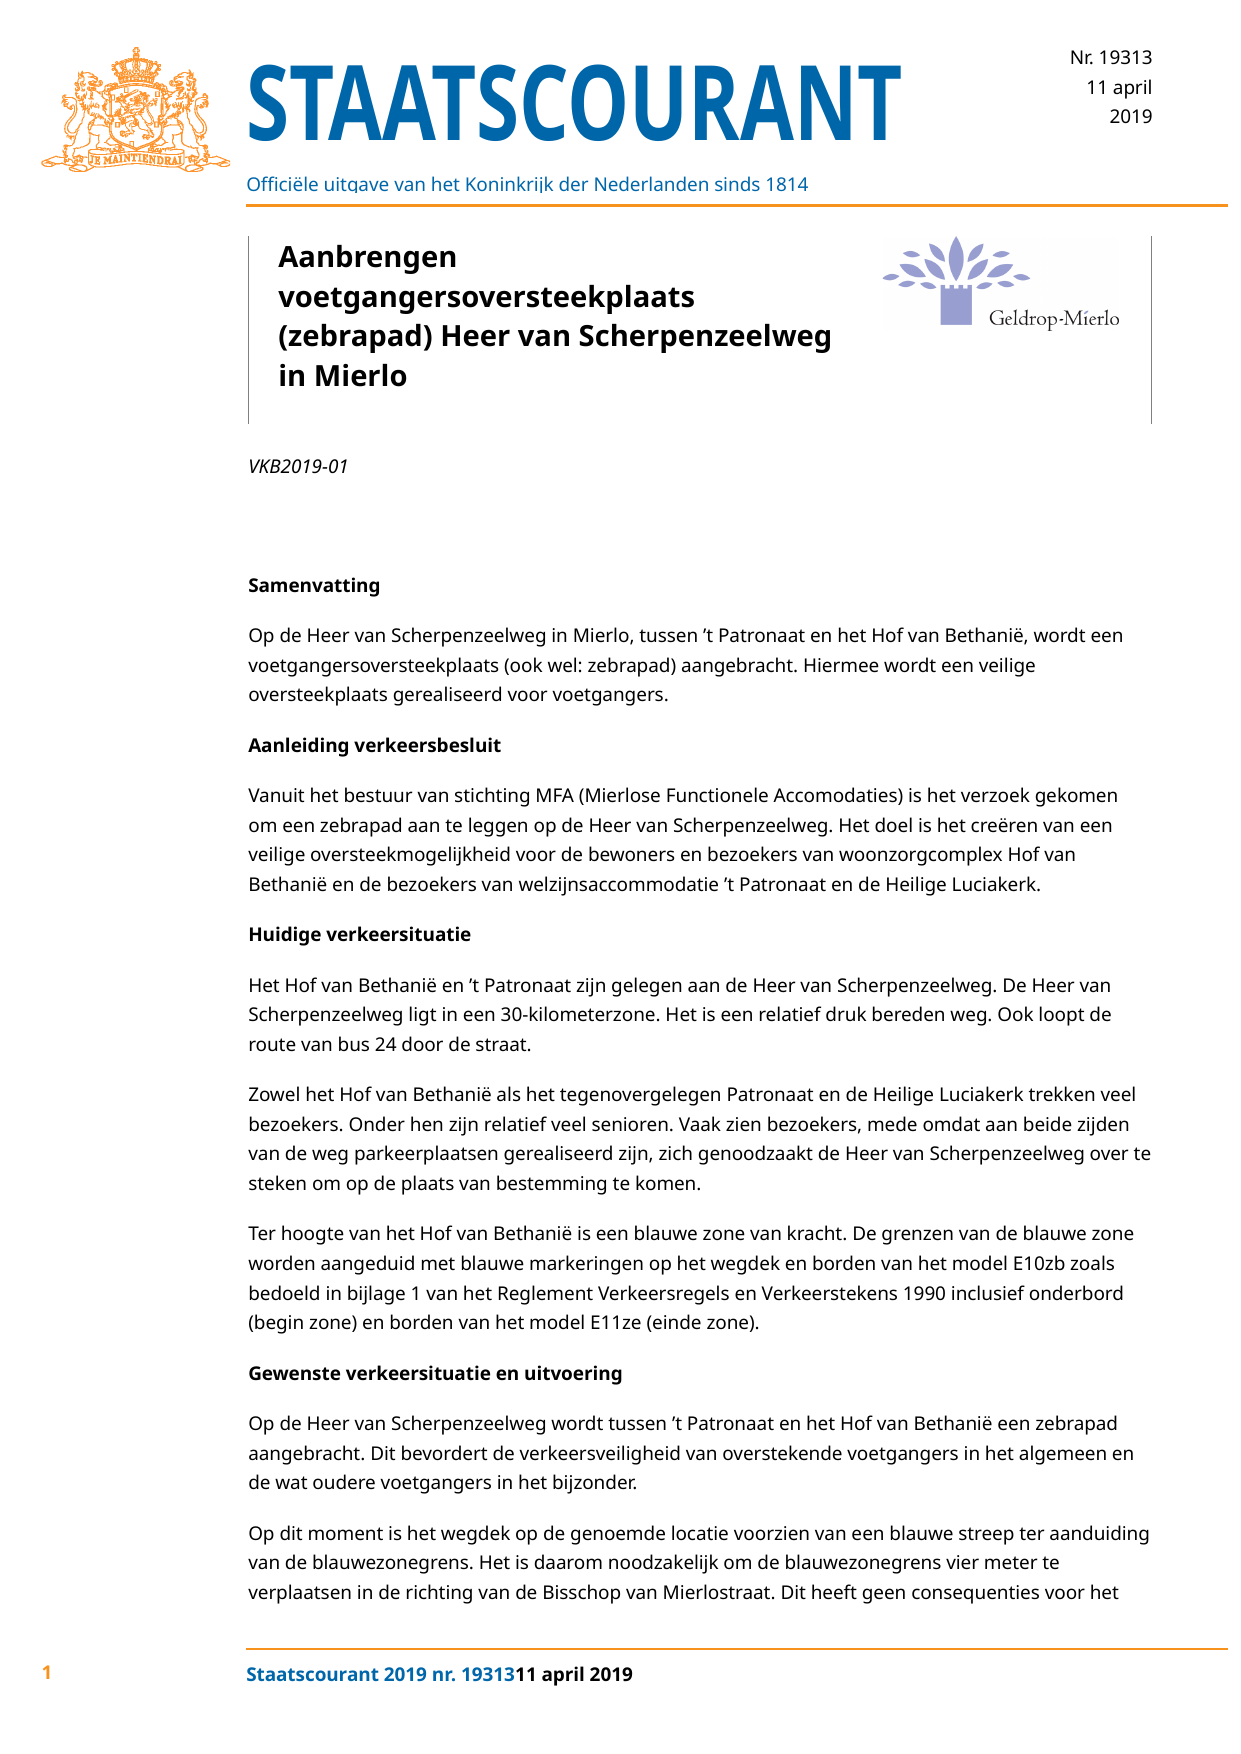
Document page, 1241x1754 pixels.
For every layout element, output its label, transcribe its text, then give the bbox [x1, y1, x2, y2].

text Gewenste verkeersituatie en uitvoering [248, 1360, 1152, 1385]
table_header [850, 236, 1151, 424]
text Vanuit het bestuur van stichting MFA (Mierlose Functionele Accomodaties) is het verzoek gekomen om een zebrapad aan te leggen op de Heer van Scherpenzeelweg. Het doel is het creëren van een veilige oversteekmogelijkheid voor de bewoners en bezoekers van woonzorgcomplex Hof van Bethanië en de bezoekers van welzijnsaccommodatie ’t Patronaat en de Heilige Luciakerk. [248, 782, 1152, 897]
picture [882, 236, 1119, 331]
text Zowel het Hof van Bethanië als het tegenovergelegen Patronaat en de Heilige Luciakerk trekken veel bezoekers. Onder hen zijn relatief veel senioren. Vaak zien bezoekers, mede omdat aan beide zijden van de weg parkeerplaatsen gerealiseerd zijn, zich genoodzaakt de Heer van Scherpenzeelweg over te steken om op de plaats van bestemming te komen. [248, 1081, 1152, 1196]
table_header Aanbrengen voetgangersoversteekplaats (zebrapad) Heer van Scherpenzeelweg in Mierlo [249, 236, 850, 424]
text VKB2019-01 [248, 454, 1152, 479]
text Op dit moment is het wegdek op de genoemde locatie voorzien van een blauwe streep ter aanduiding van de blauwezonegrens. Het is daarom noodzakelijk om de blauwezonegrens vier meter te verplaatsen in de richting van de Bisschop van Mierlostraat. Dit heeft geen consequenties voor het [248, 1520, 1152, 1604]
picture [41, 47, 231, 172]
text Samenvatting [248, 572, 1152, 597]
text Het Hof van Bethanië en ’t Patronaat zijn gelegen aan de Heer van Scherpenzeelweg. De Heer van Scherpenzeelweg ligt in een 30-kilometerzone. Het is een relatief druk bereden weg. Ook loopt de route van bus 24 door de straat. [248, 972, 1152, 1057]
text Ter hoogte van het Hof van Bethanië is een blauwe zone van kracht. De grenzen van de blauwe zone worden aangeduid met blauwe markeringen op het wegdek en borden van het model E10zb zoals bedoeld in bijlage 1 van het Reglement Verkeersregels en Verkeerstekens 1990 inclusief onderbord (begin zone) en borden van het model E11ze (einde zone). [248, 1221, 1152, 1335]
text Op de Heer van Scherpenzeelweg wordt tussen ’t Patronaat en het Hof van Bethanië een zebrapad aangebracht. Dit bevordert de verkeersveiligheid van overstekende voetgangers in het algemeen en de wat oudere voetgangers in het bijzonder. [248, 1410, 1152, 1495]
text Huidige verkeersituatie [248, 921, 1152, 947]
text Aanleiding verkeersbesluit [248, 732, 1152, 757]
text Op de Heer van Scherpenzeelweg in Mierlo, tussen ’t Patronaat en het Hof van Bethanië, wordt een voetgangersoversteekplaats (ook wel: zebrapad) aangebracht. Hiermee wordt een veilige oversteekplaats gerealiseerd voor voetgangers. [248, 622, 1152, 707]
